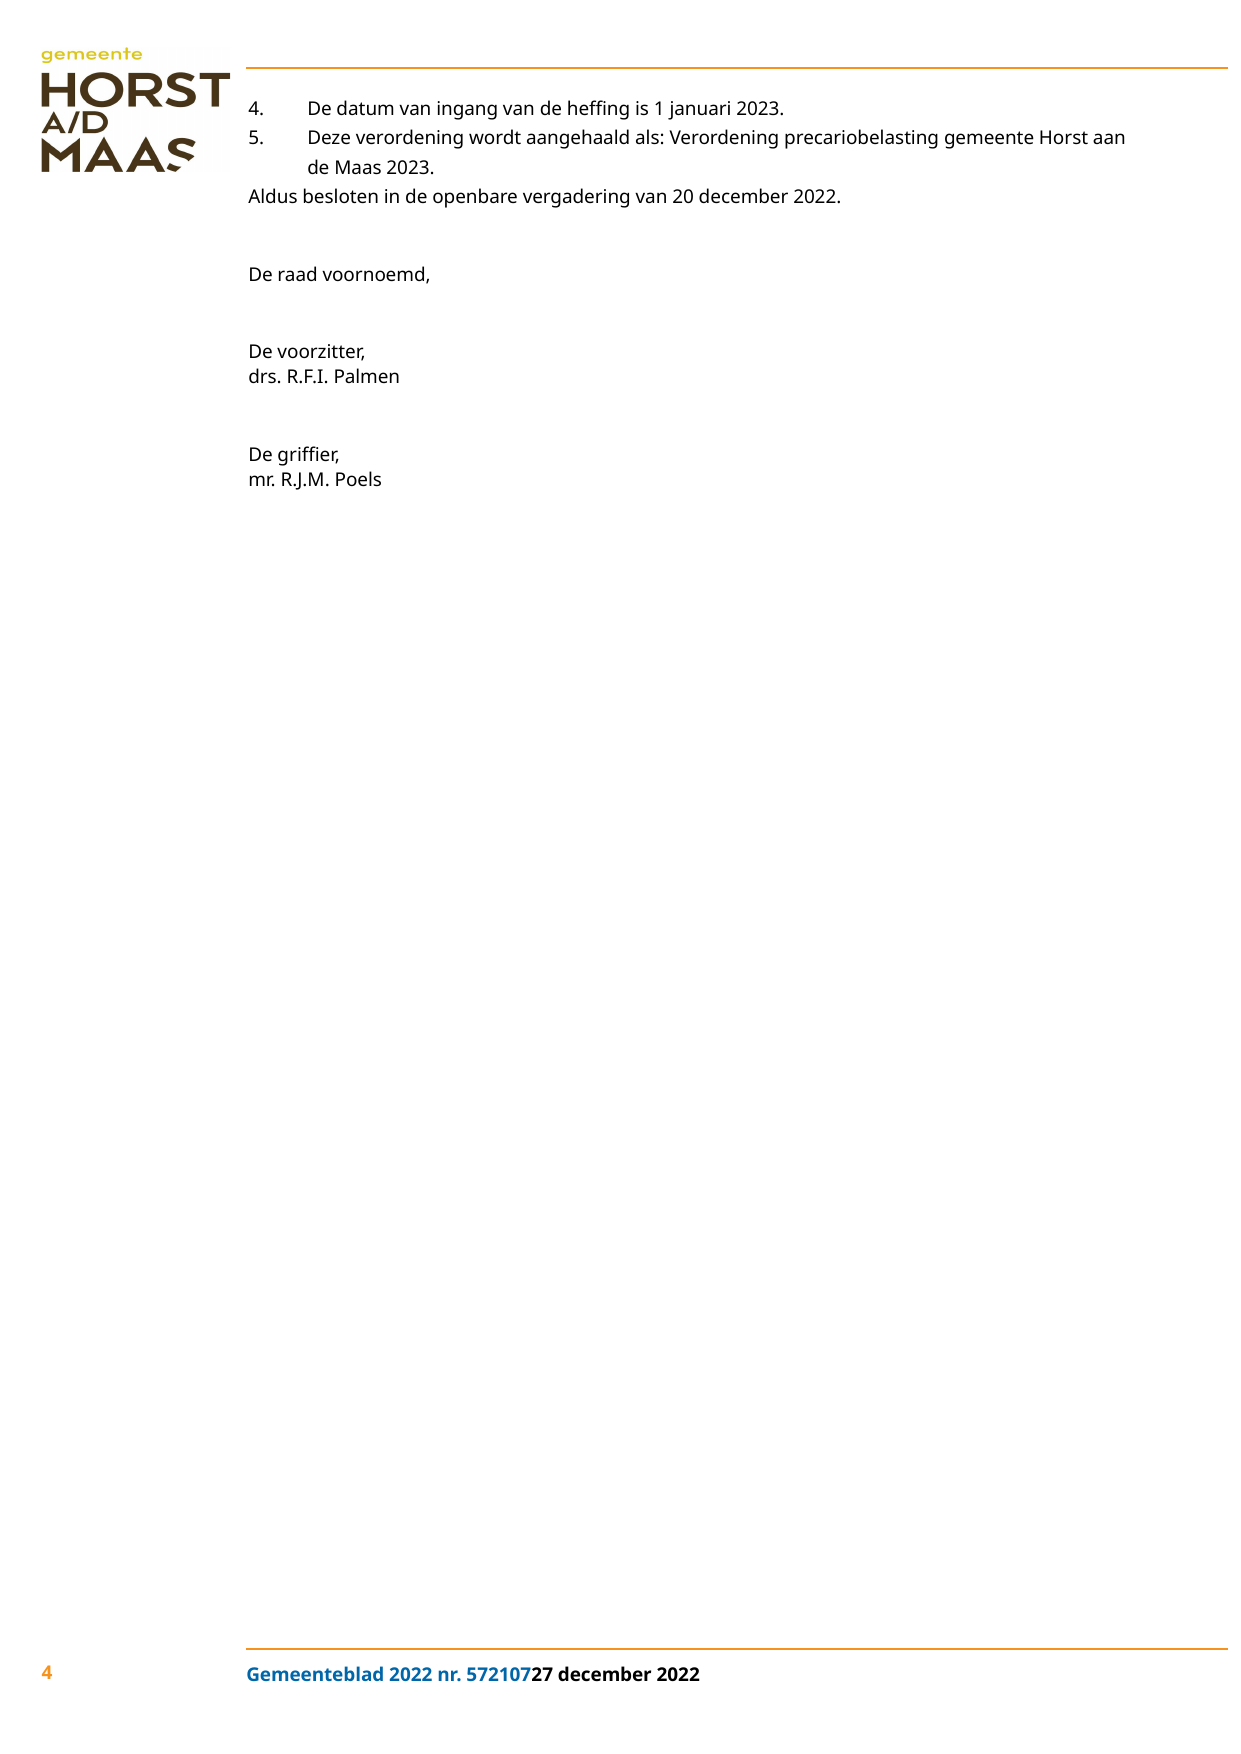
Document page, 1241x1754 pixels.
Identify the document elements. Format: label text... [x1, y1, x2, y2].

text mr. R.J.M. Poels [248, 467, 1152, 492]
text De raad voornoemd, [248, 261, 1152, 286]
list Deze verordening wordt aangehaald als: Verordening precariobelasting gemeente Horst aan de Maas 2023. [248, 124, 1152, 180]
text De voorzitter, [248, 338, 1152, 364]
text drs. R.F.I. Palmen [248, 364, 1152, 389]
picture [41, 47, 231, 172]
text De griffier, [248, 441, 1152, 467]
text Aldus besloten in de openbare vergadering van 20 december 2022. [248, 183, 1152, 209]
list De datum van ingang van de heffing is 1 januari 2023. [248, 95, 1152, 121]
